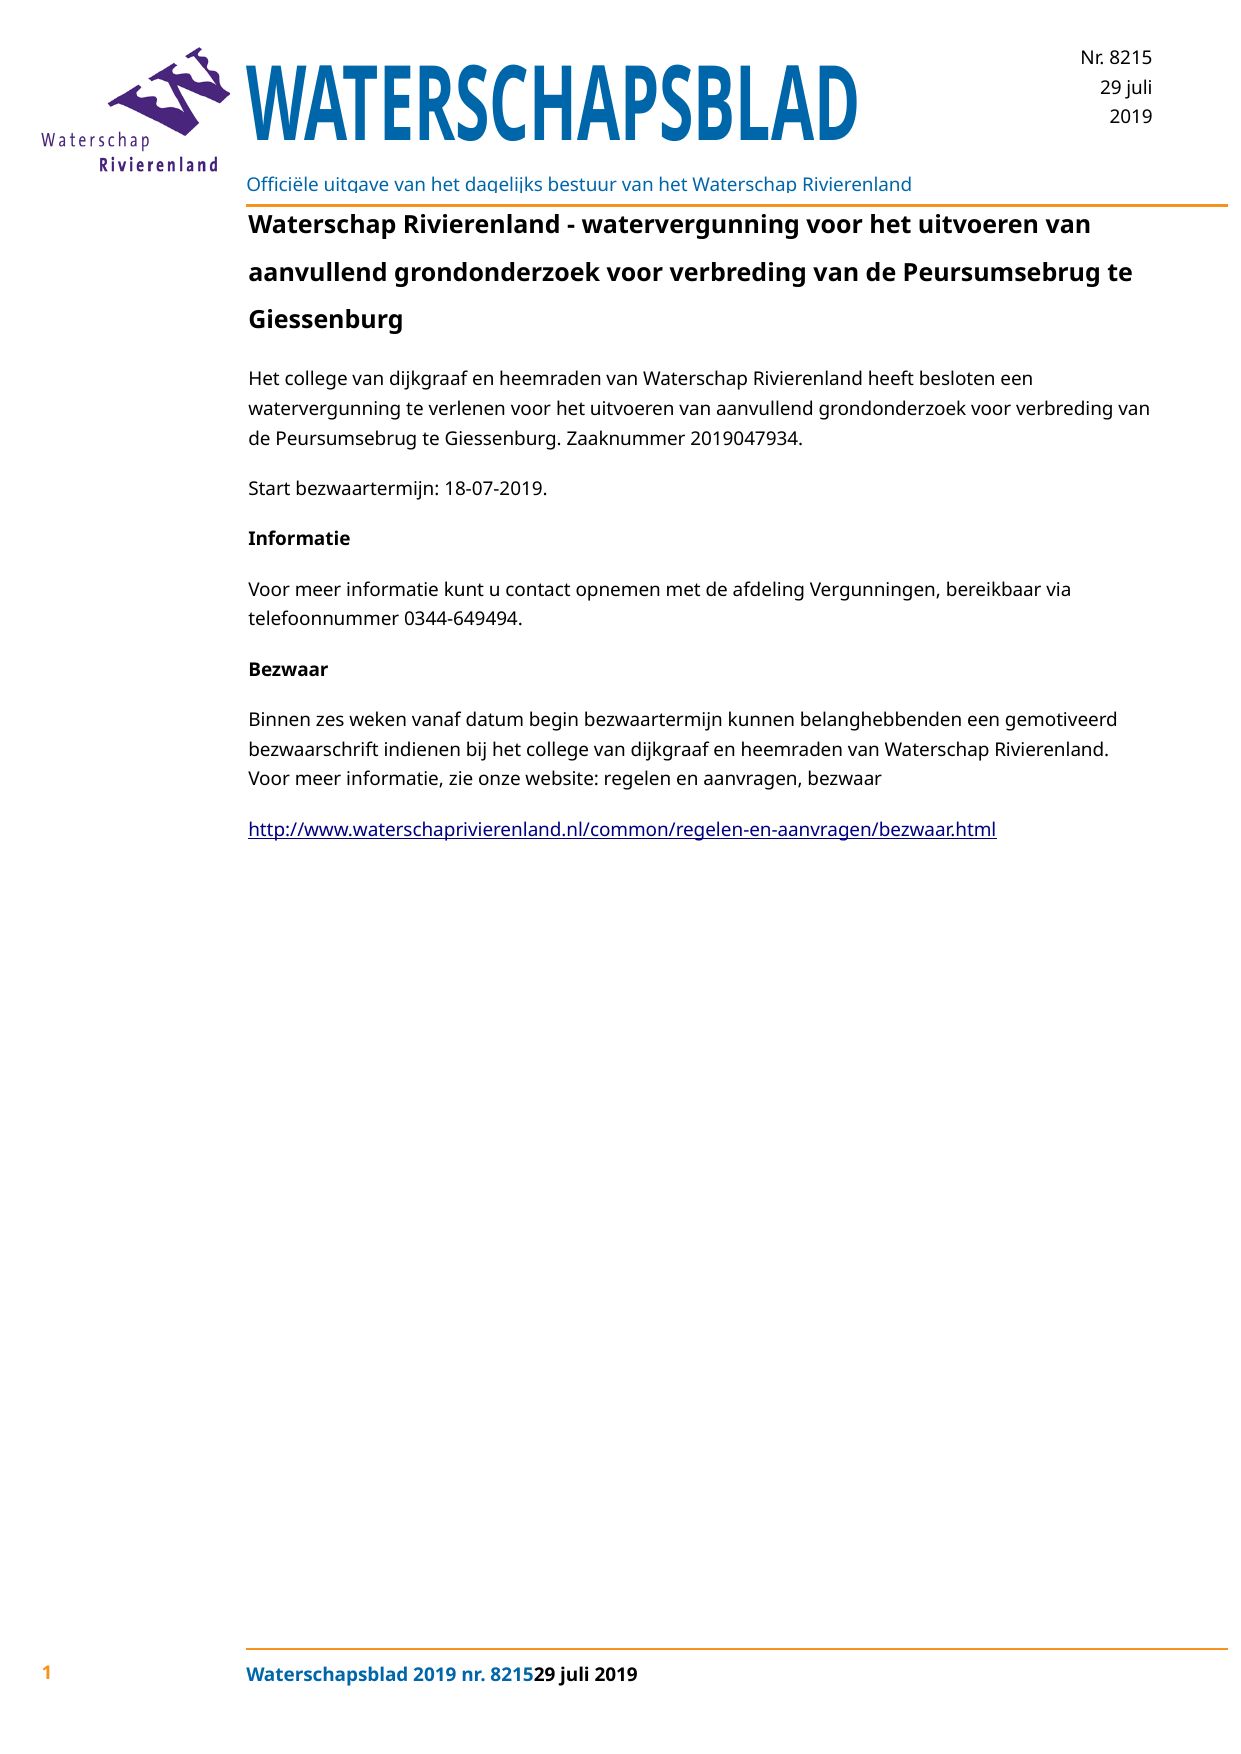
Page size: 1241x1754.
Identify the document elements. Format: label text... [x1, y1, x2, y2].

text http://www.waterschaprivierenland.nl/common/regelen-en-aanvragen/bezwaar.html [248, 816, 1152, 842]
text Het college van dijkgraaf en heemraden van Waterschap Rivierenland heeft besloten een watervergunning te verlenen voor het uitvoeren van aanvullend grondonderzoek voor verbreding van de Peursumsebrug te Giessenburg. Zaaknummer 2019047934. [248, 366, 1152, 450]
text Waterschap Rivierenland - watervergunning voor het uitvoeren van aanvullend grondonderzoek voor verbreding van de Peursumsebrug te Giessenburg [248, 207, 1152, 336]
text Start bezwaartermijn: 18-07-2019. [248, 475, 1152, 501]
text Bezwaar [248, 656, 1152, 682]
text Binnen zes weken vanaf datum begin bezwaartermijn kunnen belanghebbenden een gemotiveerd bezwaarschrift indienen bij het college van dijkgraaf en heemraden van Waterschap Rivierenland. Voor meer informatie, zie onze website: regelen en aanvragen, bezwaar [248, 706, 1152, 791]
text Informatie [248, 526, 1152, 551]
text Voor meer informatie kunt u contact opnemen met de afdeling Vergunningen, bereikbaar via telefoonnummer 0344-649494. [248, 576, 1152, 631]
picture [41, 47, 231, 172]
